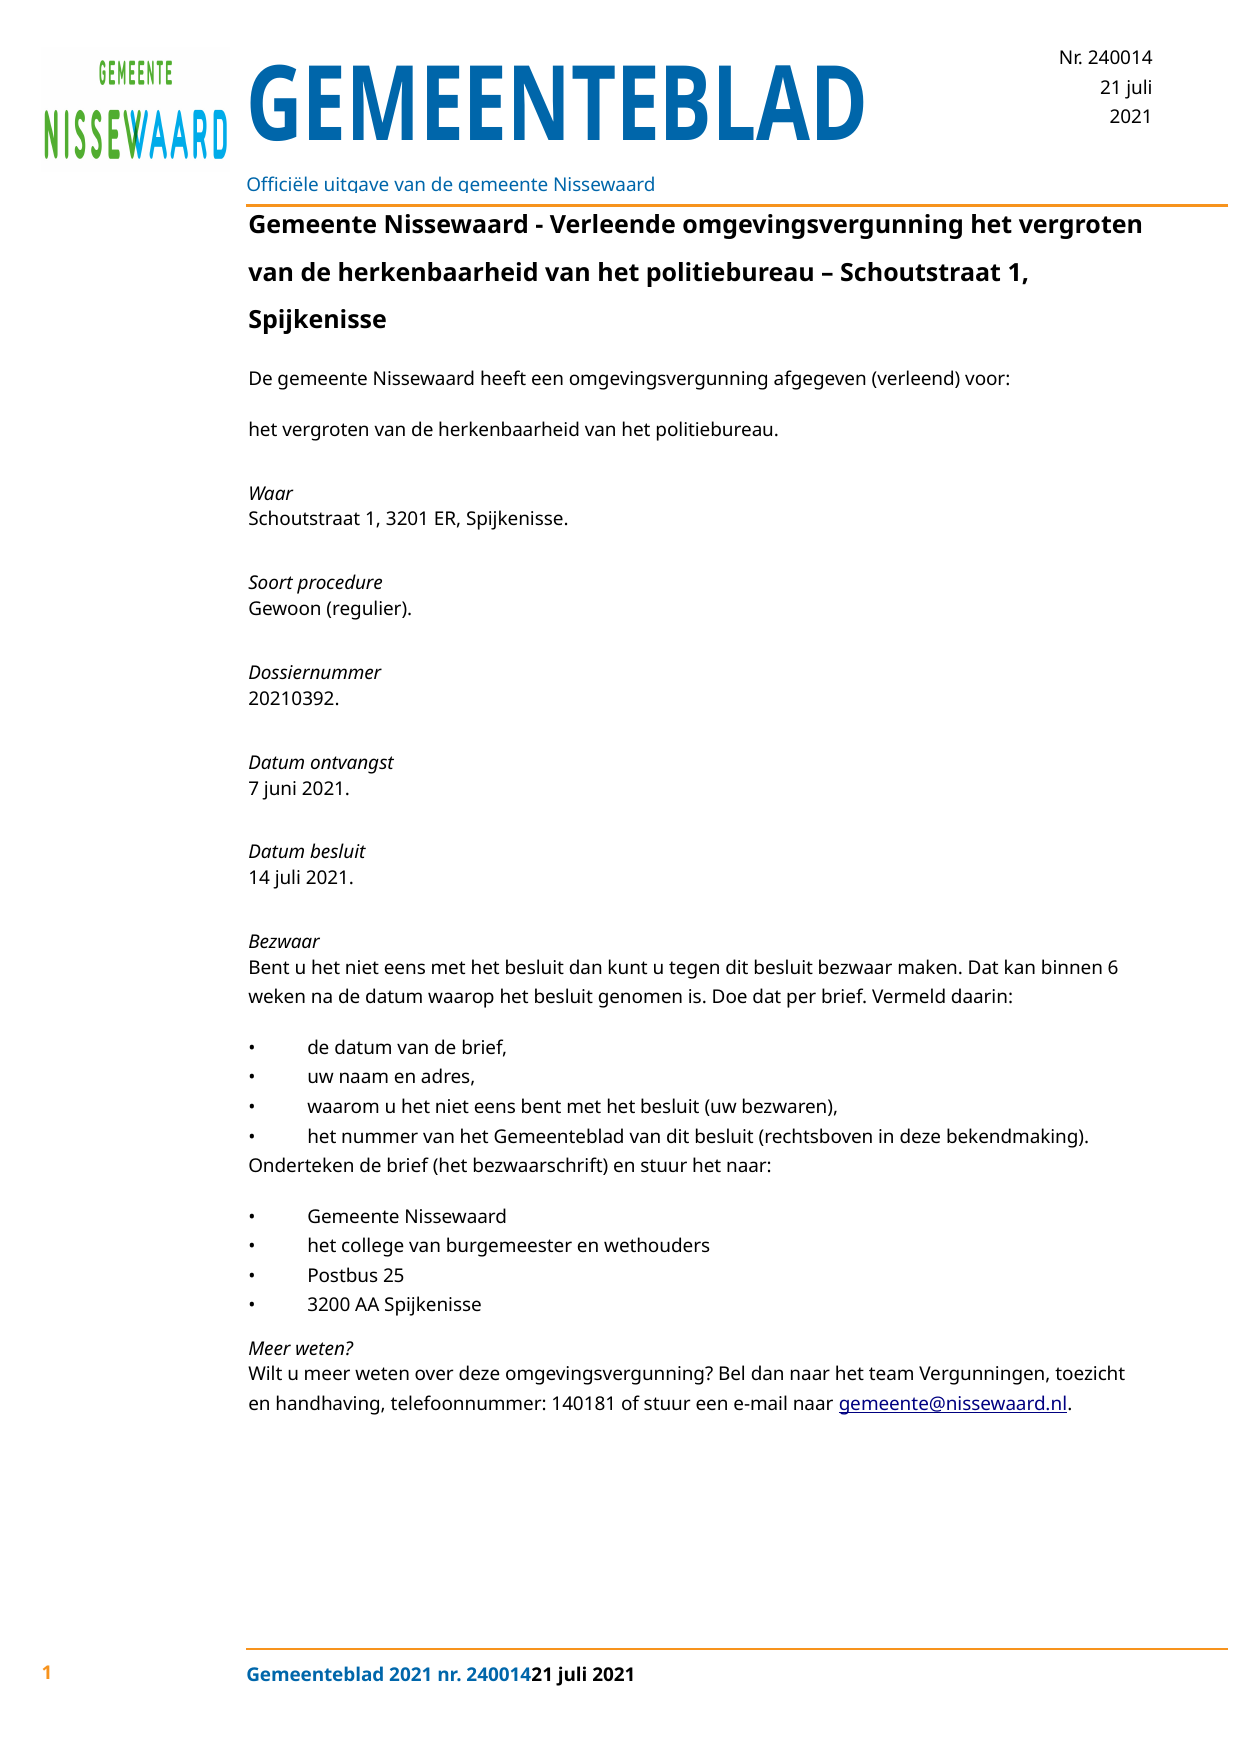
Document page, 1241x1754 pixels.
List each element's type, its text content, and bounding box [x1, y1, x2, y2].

text Schoutstraat 1, 3201 ER, Spijkenisse. [248, 506, 1152, 531]
text 20210392. [248, 685, 1152, 711]
list 3200 AA Spijkenisse [248, 1292, 1152, 1317]
text Datum besluit [248, 839, 1152, 864]
list het nummer van het Gemeenteblad van dit besluit (rechtsboven in deze bekendmaking). [248, 1123, 1152, 1148]
list uw naam en adres, [248, 1064, 1152, 1089]
text het vergroten van de herkenbaarheid van het politiebureau. [248, 416, 1152, 442]
list waarom u het niet eens bent met het besluit (uw bezwaren), [248, 1093, 1152, 1119]
text Meer weten? [248, 1335, 1152, 1360]
list de datum van de brief, [248, 1034, 1152, 1060]
text Onderteken de brief (het bezwaarschrift) en stuur het naar: [248, 1152, 1152, 1178]
list Gemeente Nissewaard [248, 1203, 1152, 1228]
text 7 juni 2021. [248, 775, 1152, 800]
text Dossiernummer [248, 659, 1152, 685]
text Gemeente Nissewaard - Verleende omgevingsvergunning het vergroten van de herkenbaarheid van het politiebureau – Schoutstraat 1, Spijkenisse [248, 207, 1152, 336]
text 14 juli 2021. [248, 864, 1152, 890]
list het college van burgemeester en wethouders [248, 1232, 1152, 1258]
text Gewoon (regulier). [248, 595, 1152, 621]
text Wilt u meer weten over deze omgevingsvergunning? Bel dan naar het team Vergunningen, toezicht en handhaving, telefoonnummer: 140181 of stuur een e-mail naar gemeente@nissewaard.nl. [248, 1360, 1152, 1416]
text Datum ontvangst [248, 749, 1152, 775]
text Bent u het niet eens met het besluit dan kunt u tegen dit besluit bezwaar maken. Dat kan binnen 6 weken na de datum waarop het besluit genomen is. Doe dat per brief. Vermeld daarin: [248, 954, 1152, 1009]
picture [41, 47, 231, 172]
list Postbus 25 [248, 1262, 1152, 1288]
text Waar [248, 480, 1152, 506]
text Bezwaar [248, 928, 1152, 954]
text Soort procedure [248, 569, 1152, 595]
text De gemeente Nissewaard heeft een omgevingsvergunning afgegeven (verleend) voor: [248, 366, 1152, 391]
